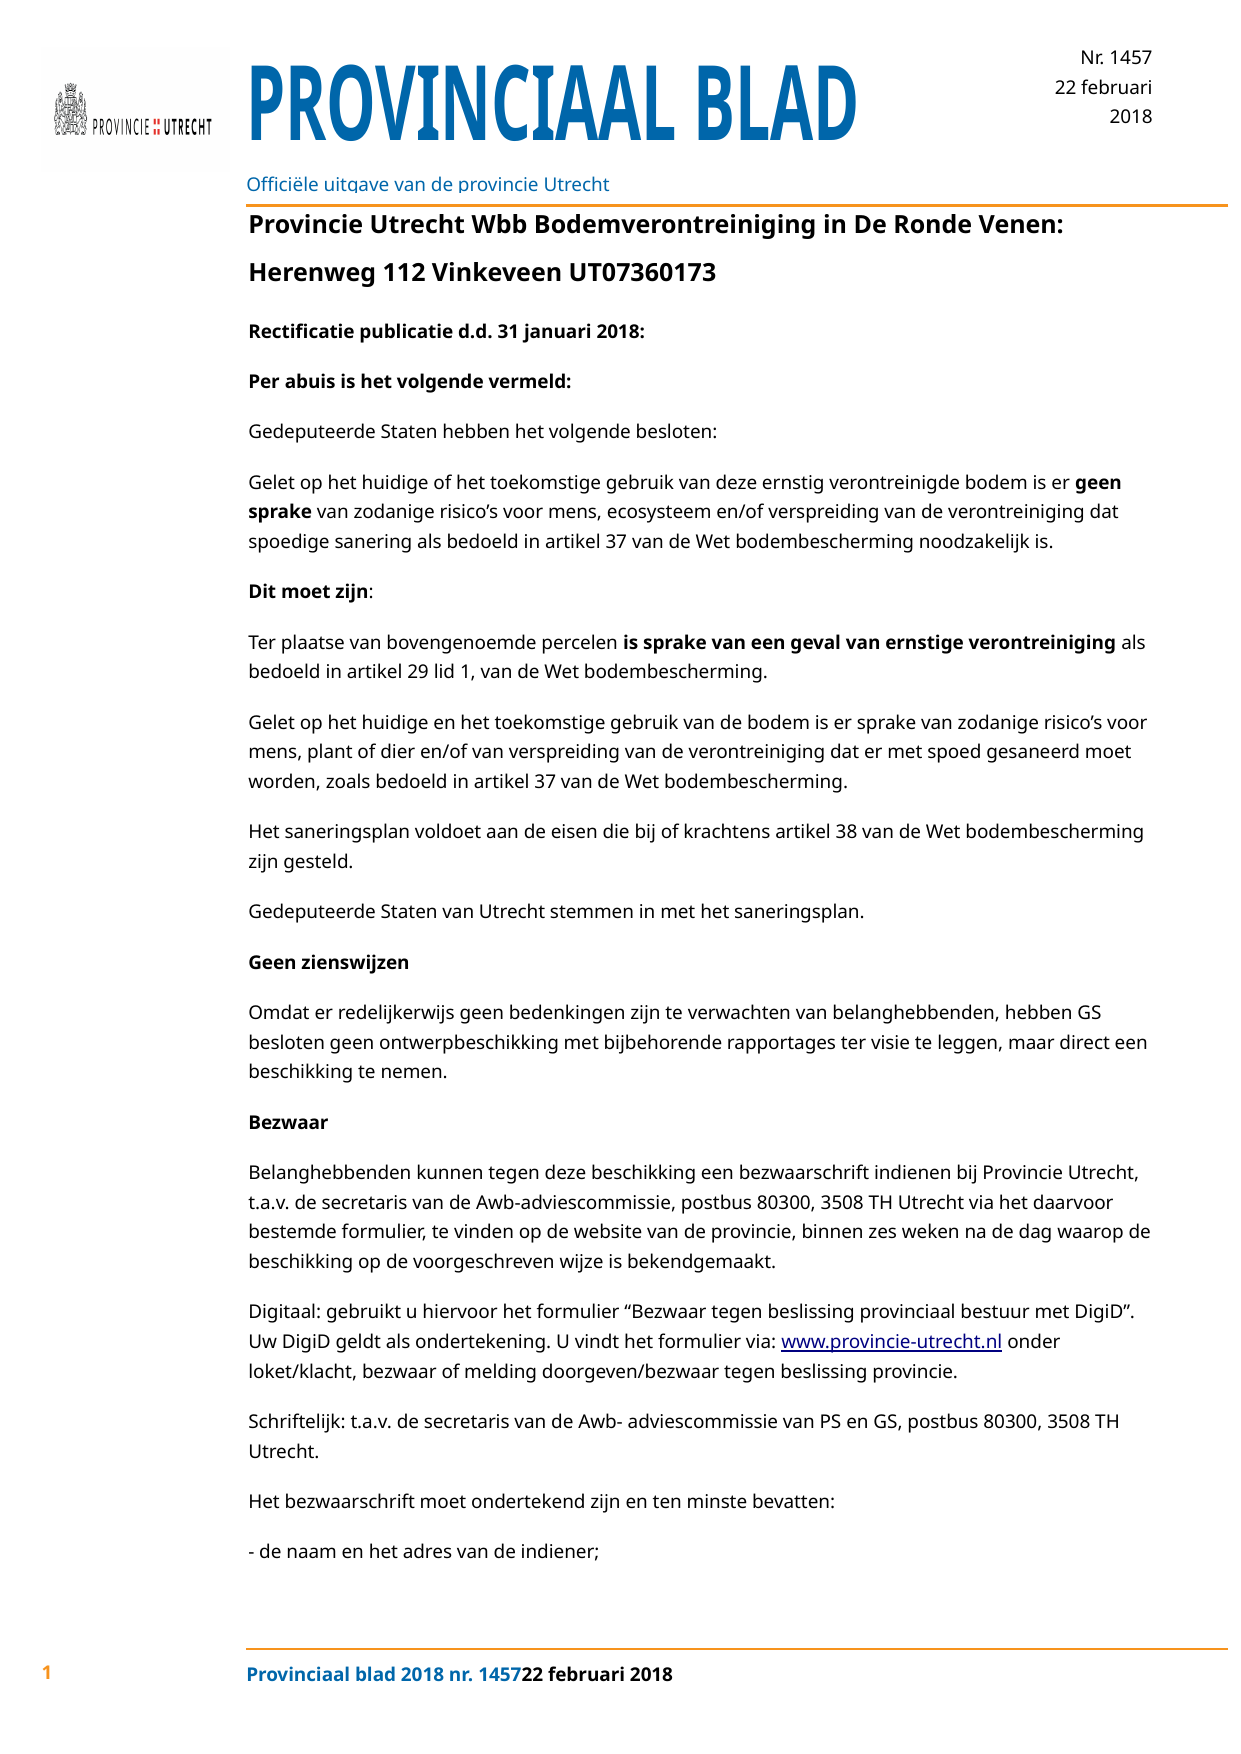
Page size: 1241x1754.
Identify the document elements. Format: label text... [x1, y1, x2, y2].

text Belanghebbenden kunnen tegen deze beschikking een bezwaarschrift indienen bij Provincie Utrecht, t.a.v. de secretaris van de Awb-adviescommissie, postbus 80300, 3508 TH Utrecht via het daarvoor bestemde formulier, te vinden op de website van de provincie, binnen zes weken na de dag waarop de beschikking op de voorgeschreven wijze is bekendgemaakt. [248, 1159, 1152, 1274]
text Dit moet zijn: [248, 579, 1152, 604]
text Per abuis is het volgende vermeld: [248, 368, 1152, 394]
text Gelet op het huidige of het toekomstige gebruik van deze ernstig verontreinigde bodem is er geen sprake van zodanige risico’s voor mens, ecosysteem en/of verspreiding van de verontreiniging dat spoedige sanering als bedoeld in artikel 37 van de Wet bodembescherming noodzakelijk is. [248, 469, 1152, 554]
text Gedeputeerde Staten hebben het volgende besloten: [248, 419, 1152, 444]
text Gedeputeerde Staten van Utrecht stemmen in met het saneringsplan. [248, 899, 1152, 924]
text Ter plaatse van bovengenoemde percelen is sprake van een geval van ernstige verontreiniging als bedoeld in artikel 29 lid 1, van de Wet bodembescherming. [248, 629, 1152, 684]
text Rectificatie publicatie d.d. 31 januari 2018: [248, 318, 1152, 344]
text Bezwaar [248, 1109, 1152, 1135]
text - de naam en het adres van de indiener; [248, 1539, 1152, 1564]
text Gelet op het huidige en het toekomstige gebruik van de bodem is er sprake van zodanige risico’s voor mens, plant of dier en/of van verspreiding van de verontreiniging dat er met spoed gesaneerd moet worden, zoals bedoeld in artikel 37 van de Wet bodembescherming. [248, 709, 1152, 794]
text Het bezwaarschrift moet ondertekend zijn en ten minste bevatten: [248, 1488, 1152, 1514]
text Geen zienswijzen [248, 949, 1152, 975]
text Omdat er redelijkerwijs geen bedenkingen zijn te verwachten van belanghebbenden, hebben GS besloten geen ontwerpbeschikking met bijbehorende rapportages ter visie te leggen, maar direct een beschikking te nemen. [248, 999, 1152, 1084]
text Schriftelijk: t.a.v. de secretaris van de Awb- adviescommissie van PS en GS, postbus 80300, 3508 TH Utrecht. [248, 1408, 1152, 1464]
text Het saneringsplan voldoet aan de eisen die bij of krachtens artikel 38 van de Wet bodembescherming zijn gesteld. [248, 819, 1152, 874]
picture [41, 47, 231, 172]
text Digitaal: gebruikt u hiervoor het formulier “Bezwaar tegen beslissing provinciaal bestuur met DigiD”. Uw DigiD geldt als ondertekening. U vindt het formulier via: www.provincie-utrecht.nl onder loket/klacht, bezwaar of melding doorgeven/bezwaar tegen beslissing provincie. [248, 1299, 1152, 1384]
text Provincie Utrecht Wbb Bodemverontreiniging in De Ronde Venen: Herenweg 112 Vinkeveen UT07360173 [248, 207, 1152, 288]
